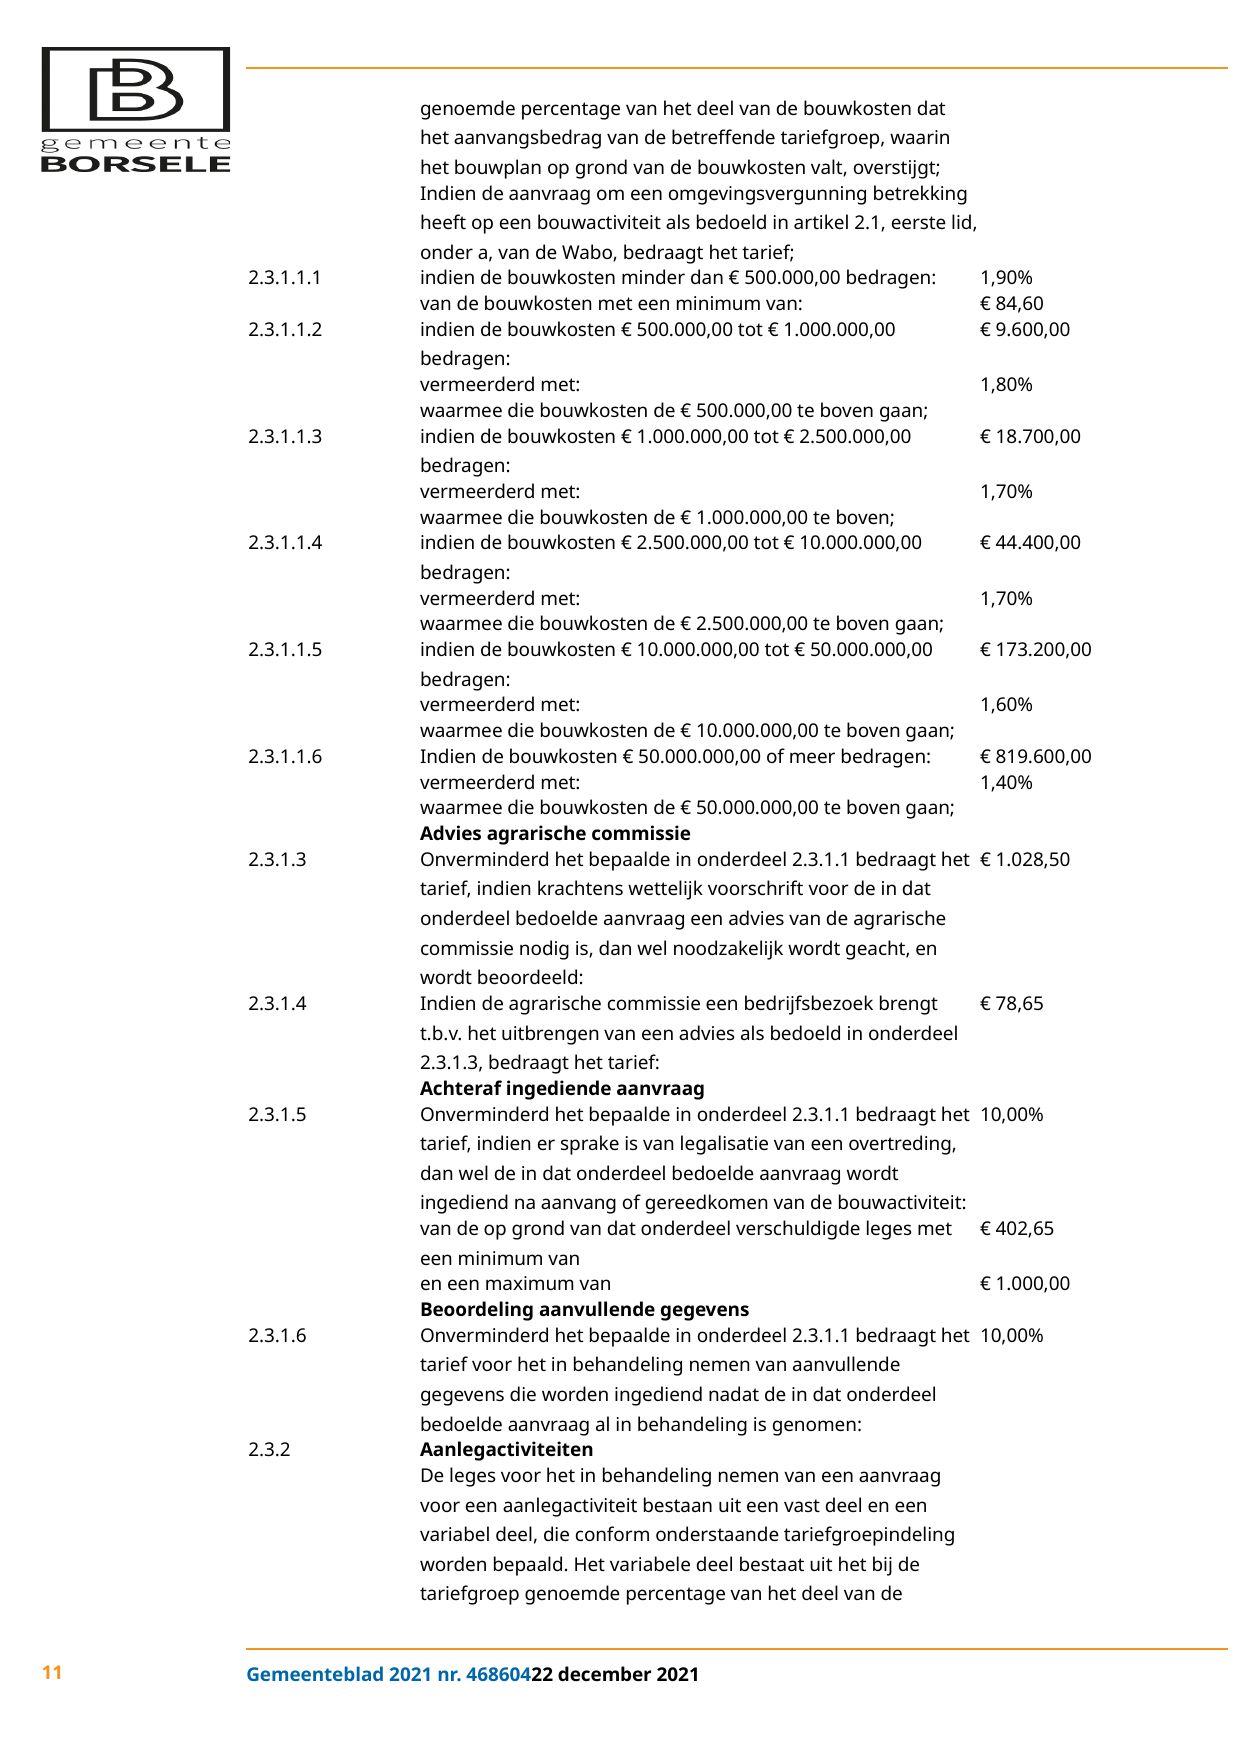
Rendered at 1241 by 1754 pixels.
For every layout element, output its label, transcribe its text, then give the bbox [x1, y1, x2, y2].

table_cell € 44.400,00 [980, 530, 1152, 585]
table_cell € 1.000,00 [980, 1271, 1152, 1296]
table_cell 2.3.1.5 [248, 1101, 420, 1215]
table_cell De leges voor het in behandeling nemen van een aanvraag voor een aanlegactiviteit bestaan uit een vast deel en een variabel deel, die conform onderstaande tariefgroepindeling worden bepaald. Het variabele deel bestaat uit het bij de tariefgroep genoemde percentage van het deel van de [420, 1462, 980, 1606]
table_cell vermeerderd met: [420, 478, 980, 504]
table_cell en een maximum van [420, 1271, 980, 1296]
table_cell [980, 180, 1152, 264]
table_cell vermeerderd met: [420, 585, 980, 611]
table_cell genoemde percentage van het deel van de bouwkosten dat het aanvangsbedrag van de betreffende tariefgroep, waarin het bouwplan op grond van de bouwkosten valt, overstijgt; [420, 95, 980, 180]
table_cell [248, 1271, 420, 1296]
table_cell 2.3.1.1.2 [248, 316, 420, 371]
table_cell [980, 95, 1152, 180]
table_cell Onverminderd het bepaalde in onderdeel 2.3.1.1 bedraagt het tarief voor het in behandeling nemen van aanvullende gegevens die worden ingediend nadat de in dat onderdeel bedoelde aanvraag al in behandeling is genomen: [420, 1322, 980, 1436]
table_cell Aanlegactiviteiten [420, 1436, 980, 1462]
table_cell vermeerderd met: [420, 692, 980, 717]
table_cell [248, 478, 420, 504]
table_cell indien de bouwkosten € 500.000,00 tot € 1.000.000,00 bedragen: [420, 316, 980, 371]
table_cell [980, 611, 1152, 636]
table_cell [248, 371, 420, 397]
table_cell 1,40% [980, 769, 1152, 794]
table_cell 2.3.1.1.6 [248, 743, 420, 769]
table_cell [248, 795, 420, 820]
table_cell 2.3.1.1.3 [248, 423, 420, 478]
table_cell 1,70% [980, 478, 1152, 504]
table_cell [248, 397, 420, 423]
table_cell 2.3.1.1.5 [248, 636, 420, 692]
table_cell € 1.028,50 [980, 846, 1152, 990]
table_cell Advies agrarische commissie [420, 820, 980, 846]
table_cell [248, 820, 420, 846]
table_cell € 84,60 [980, 290, 1152, 316]
table_cell waarmee die bouwkosten de € 2.500.000,00 te boven gaan; [420, 611, 980, 636]
table_cell € 9.600,00 [980, 316, 1152, 371]
table_cell [980, 1296, 1152, 1322]
table_cell indien de bouwkosten € 2.500.000,00 tot € 10.000.000,00 bedragen: [420, 530, 980, 585]
table_cell waarmee die bouwkosten de € 10.000.000,00 te boven gaan; [420, 718, 980, 743]
table_cell [980, 718, 1152, 743]
table_cell 2.3.1.1.1 [248, 265, 420, 290]
table_cell van de op grond van dat onderdeel verschuldigde leges met een minimum van [420, 1215, 980, 1271]
table_cell [248, 1462, 420, 1606]
table_cell 1,80% [980, 371, 1152, 397]
table_cell [248, 769, 420, 794]
table_cell [980, 1436, 1152, 1462]
table_cell [980, 820, 1152, 846]
table_cell [980, 795, 1152, 820]
table_cell waarmee die bouwkosten de € 50.000.000,00 te boven gaan; [420, 795, 980, 820]
table_cell [248, 504, 420, 529]
table_cell waarmee die bouwkosten de € 1.000.000,00 te boven; [420, 504, 980, 529]
table_cell € 78,65 [980, 990, 1152, 1075]
table_cell vermeerderd met: [420, 769, 980, 794]
table_cell € 173.200,00 [980, 636, 1152, 692]
table_cell indien de bouwkosten € 10.000.000,00 tot € 50.000.000,00 bedragen: [420, 636, 980, 692]
table_cell [248, 180, 420, 264]
table_cell [248, 1075, 420, 1101]
table_cell indien de bouwkosten € 1.000.000,00 tot € 2.500.000,00 bedragen: [420, 423, 980, 478]
table_cell [980, 1462, 1152, 1606]
table_cell [248, 692, 420, 717]
table_cell Onverminderd het bepaalde in onderdeel 2.3.1.1 bedraagt het tarief, indien er sprake is van legalisatie van een overtreding, dan wel de in dat onderdeel bedoelde aanvraag wordt ingediend na aanvang of gereedkomen van de bouwactiviteit: [420, 1101, 980, 1215]
table_cell Indien de aanvraag om een omgevingsvergunning betrekking heeft op een bouwactiviteit als bedoeld in artikel 2.1, eerste lid, onder a, van de Wabo, bedraagt het tarief; [420, 180, 980, 264]
table_cell 2.3.1.1.4 [248, 530, 420, 585]
table_cell Beoordeling aanvullende gegevens [420, 1296, 980, 1322]
table_cell 1,90% [980, 265, 1152, 290]
table_cell Achteraf ingediende aanvraag [420, 1075, 980, 1101]
table_cell Indien de bouwkosten € 50.000.000,00 of meer bedragen: [420, 743, 980, 769]
table_cell [248, 290, 420, 316]
table_cell [980, 397, 1152, 423]
table_cell [248, 95, 420, 180]
table_cell [248, 1215, 420, 1271]
table_cell [980, 504, 1152, 529]
table_cell € 402,65 [980, 1215, 1152, 1271]
table_cell [248, 1296, 420, 1322]
table_cell 1,60% [980, 692, 1152, 717]
table_cell 2.3.2 [248, 1436, 420, 1462]
table_cell vermeerderd met: [420, 371, 980, 397]
table_cell 10,00% [980, 1322, 1152, 1436]
picture [41, 47, 231, 172]
table_cell 2.3.1.6 [248, 1322, 420, 1436]
table_cell [980, 1075, 1152, 1101]
table_cell 1,70% [980, 585, 1152, 611]
table_cell [248, 718, 420, 743]
table_cell 2.3.1.4 [248, 990, 420, 1075]
table_cell [248, 585, 420, 611]
table_cell 10,00% [980, 1101, 1152, 1215]
table_cell Indien de agrarische commissie een bedrijfsbezoek brengt t.b.v. het uitbrengen van een advies als bedoeld in onderdeel 2.3.1.3, bedraagt het tarief: [420, 990, 980, 1075]
table_cell 2.3.1.3 [248, 846, 420, 990]
table_cell € 819.600,00 [980, 743, 1152, 769]
table_cell indien de bouwkosten minder dan € 500.000,00 bedragen: [420, 265, 980, 290]
table_cell Onverminderd het bepaalde in onderdeel 2.3.1.1 bedraagt het tarief, indien krachtens wettelijk voorschrift voor de in dat onderdeel bedoelde aanvraag een advies van de agrarische commissie nodig is, dan wel noodzakelijk wordt geacht, en wordt beoordeeld: [420, 846, 980, 990]
table_cell van de bouwkosten met een minimum van: [420, 290, 980, 316]
table_cell [248, 611, 420, 636]
table_cell € 18.700,00 [980, 423, 1152, 478]
table_cell waarmee die bouwkosten de € 500.000,00 te boven gaan; [420, 397, 980, 423]
